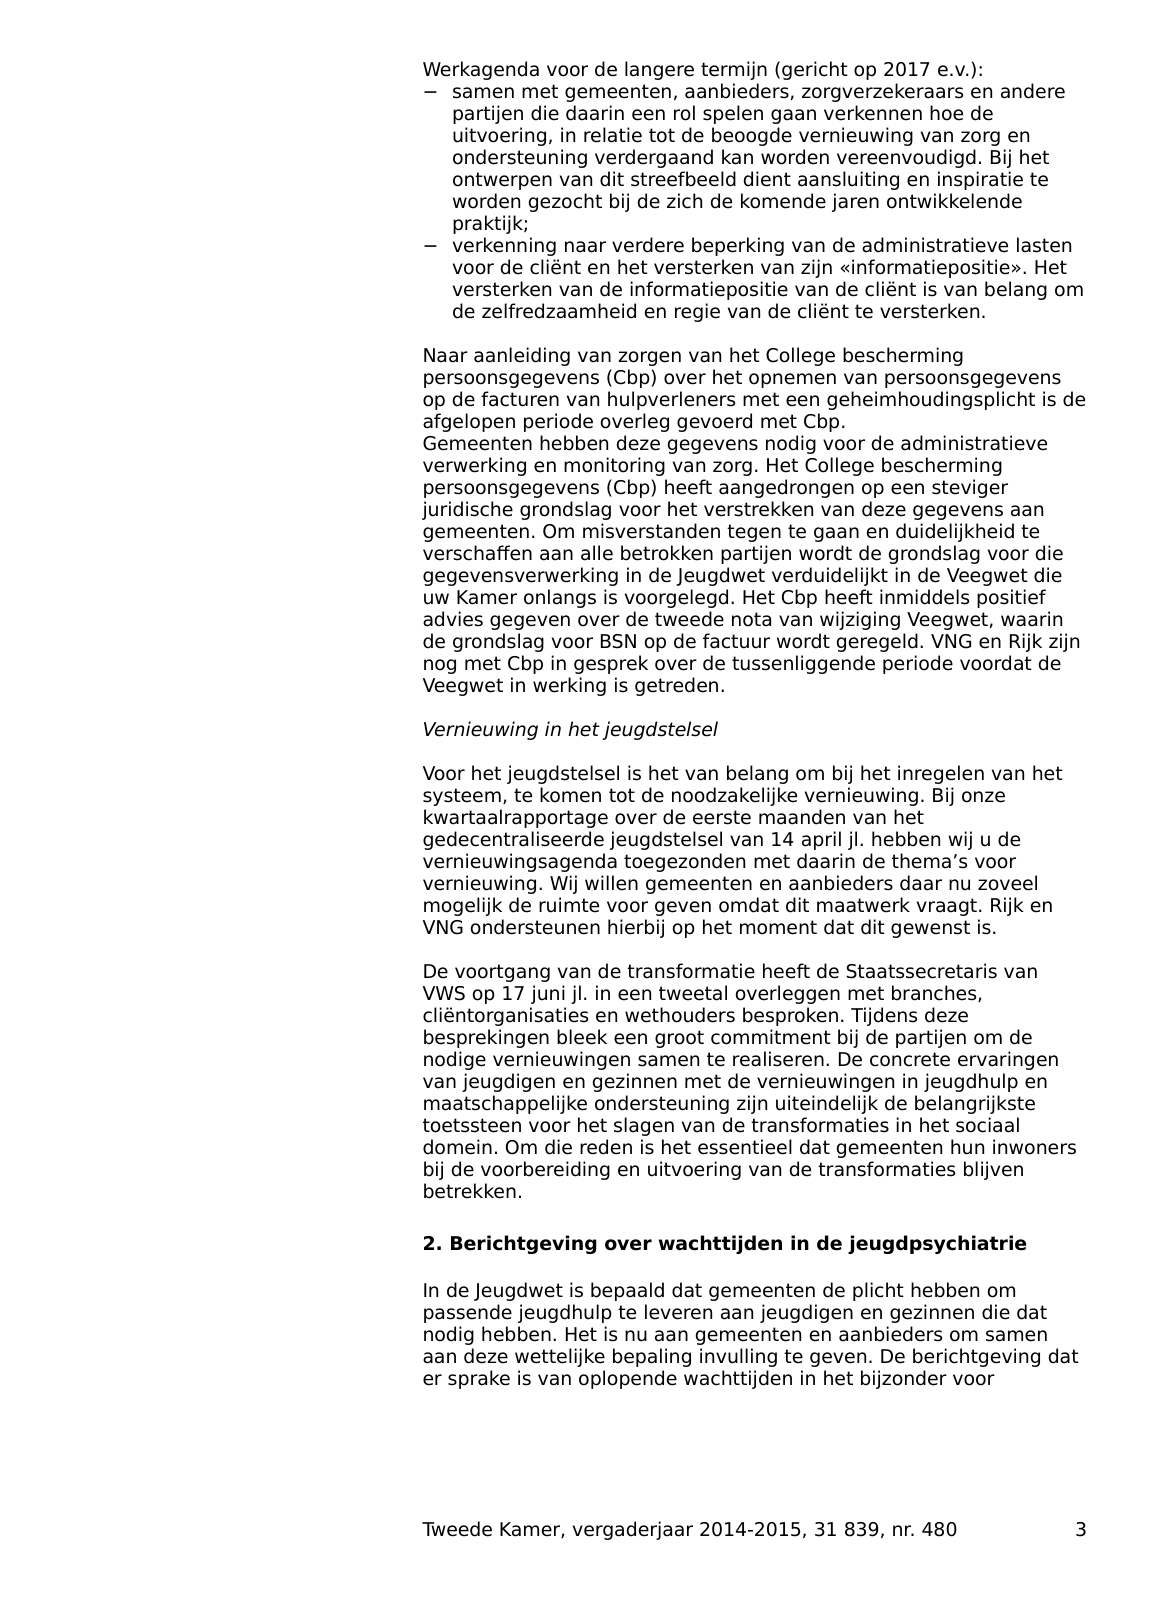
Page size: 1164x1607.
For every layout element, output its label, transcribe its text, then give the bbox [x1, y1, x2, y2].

subtitle 2. Berichtgeving over wachttijden in de jeugdpsychiatrie [422, 1233, 1087, 1255]
text Naar aanleiding van zorgen van het College bescherming persoonsgegevens (Cbp) over het opnemen van persoonsgegevens op de facturen van hulpverleners met een geheimhoudingsplicht is de afgelopen periode overleg gevoerd met Cbp. [422, 345, 1087, 433]
text De voortgang van de transformatie heeft de Staatssecretaris van VWS op 17 juni jl. in een tweetal overleggen met branches, cliëntorganisaties en wethouders besproken. Tijdens deze besprekingen bleek een groot commitment bij de partijen om de nodige vernieuwingen samen te realiseren. De concrete ervaringen van jeugdigen en gezinnen met de vernieuwingen in jeugdhulp en maatschappelijke ondersteuning zijn uiteindelijk de belangrijkste toetssteen voor het slagen van de transformaties in het sociaal domein. Om die reden is het essentieel dat gemeenten hun inwoners bij de voorbereiding en uitvoering van de transformaties blijven betrekken. [422, 961, 1087, 1203]
text − verkenning naar verdere beperking van de administratieve lasten voor de cliënt en het versterken van zijn «informatiepositie». Het versterken van de informatiepositie van de cliënt is van belang om de zelfredzaamheid en regie van de cliënt te versterken. [422, 235, 1087, 323]
text Werkagenda voor de langere termijn (gericht op 2017 e.v.): [422, 59, 1087, 81]
text Voor het jeugdstelsel is het van belang om bij het inregelen van het systeem, te komen tot de noodzakelijke vernieuwing. Bij onze kwartaalrapportage over de eerste maanden van het gedecentraliseerde jeugdstelsel van 14 april jl. hebben wij u de vernieuwingsagenda toegezonden met daarin de thema’s voor vernieuwing. Wij willen gemeenten en aanbieders daar nu zoveel mogelijk de ruimte voor geven omdat dit maatwerk vraagt. Rijk en VNG ondersteunen hierbij op het moment dat dit gewenst is. [422, 763, 1087, 939]
subtitle Vernieuwing in het jeugdstelsel [422, 719, 1087, 741]
text Gemeenten hebben deze gegevens nodig voor de administratieve verwerking en monitoring van zorg. Het College bescherming persoonsgegevens (Cbp) heeft aangedrongen op een steviger juridische grondslag voor het verstrekken van deze gegevens aan gemeenten. Om misverstanden tegen te gaan en duidelijkheid te verschaffen aan alle betrokken partijen wordt de grondslag voor die gegevensverwerking in de Jeugdwet verduidelijkt in de Veegwet die uw Kamer onlangs is voorgelegd. Het Cbp heeft inmiddels positief advies gegeven over de tweede nota van wijziging Veegwet, waarin de grondslag voor BSN op de factuur wordt geregeld. VNG en Rijk zijn nog met Cbp in gesprek over de tussenliggende periode voordat de Veegwet in werking is getreden. [422, 433, 1087, 697]
text − samen met gemeenten, aanbieders, zorgverzekeraars en andere partijen die daarin een rol spelen gaan verkennen hoe de uitvoering, in relatie tot de beoogde vernieuwing van zorg en ondersteuning verdergaand kan worden vereenvoudigd. Bij het ontwerpen van dit streefbeeld dient aansluiting en inspiratie te worden gezocht bij de zich de komende jaren ontwikkelende praktijk; [422, 81, 1087, 235]
text In de Jeugdwet is bepaald dat gemeenten de plicht hebben om passende jeugdhulp te leveren aan jeugdigen en gezinnen die dat nodig hebben. Het is nu aan gemeenten en aanbieders om samen aan deze wettelijke bepaling invulling te geven. De berichtgeving dat er sprake is van oplopende wachttijden in het bijzonder voor [422, 1280, 1087, 1390]
